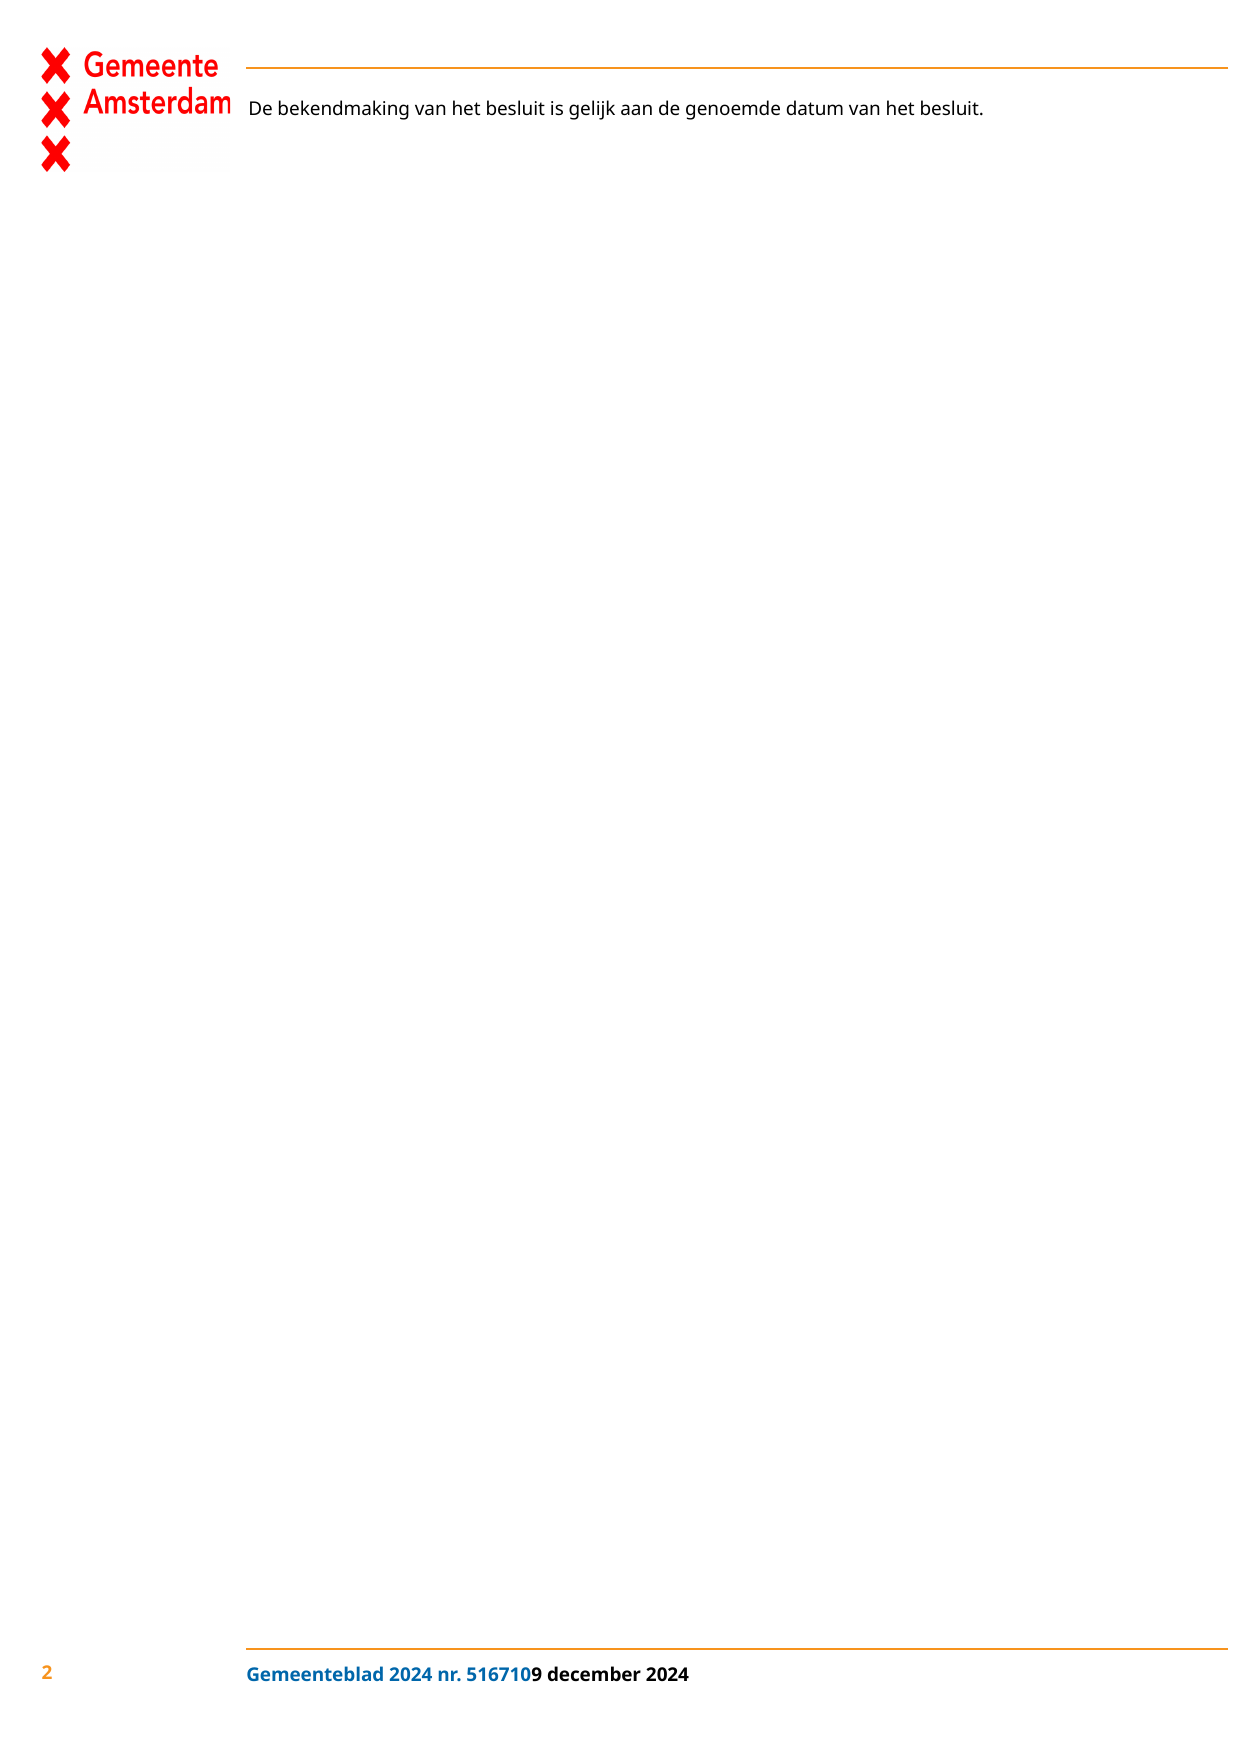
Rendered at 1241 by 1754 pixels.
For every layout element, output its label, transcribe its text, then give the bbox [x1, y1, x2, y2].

text De bekendmaking van het besluit is gelijk aan de genoemde datum van het besluit. [248, 95, 1152, 121]
picture [41, 47, 231, 172]
